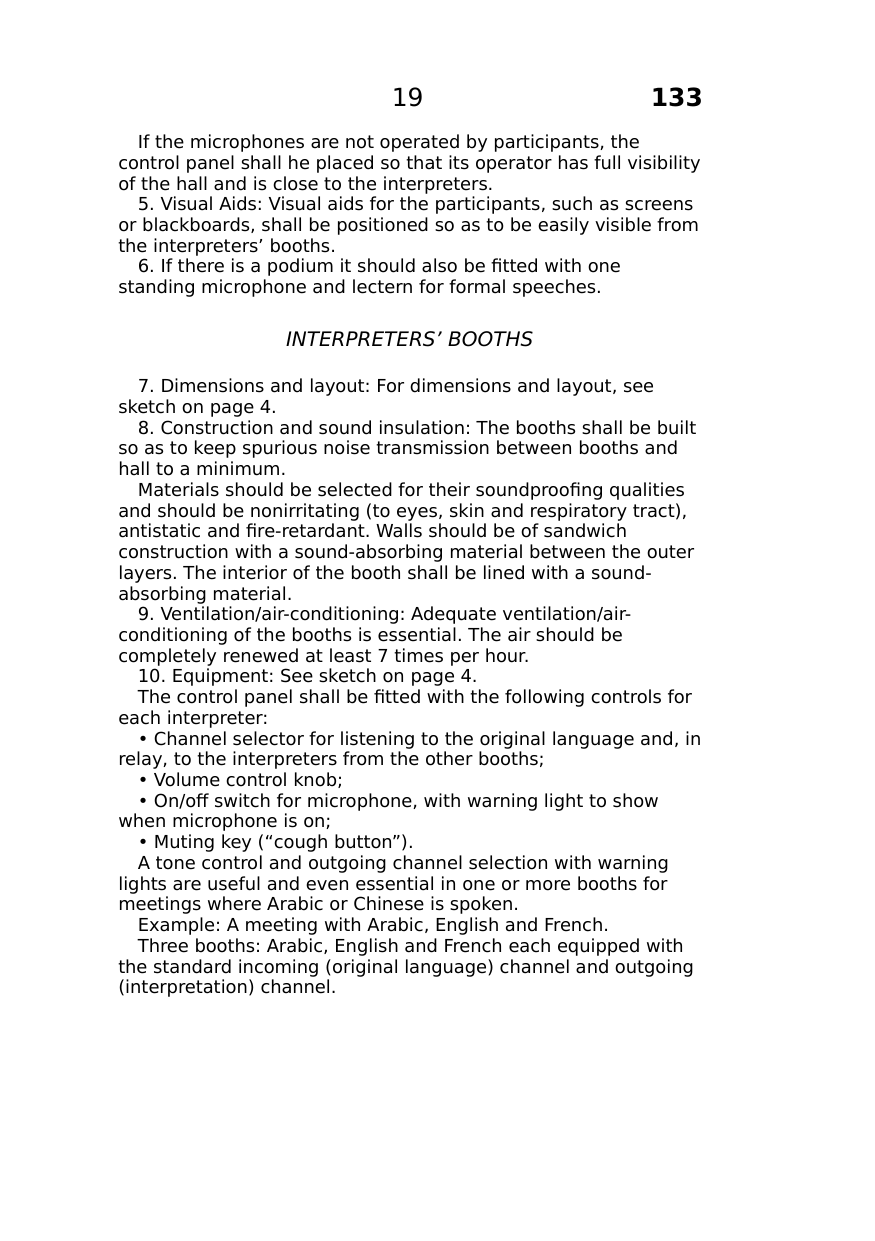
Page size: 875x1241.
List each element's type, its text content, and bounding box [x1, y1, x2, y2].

text 7. Dimensions and layout: For dimensions and layout, see sketch on page 4. [118, 376, 703, 417]
text • On/off switch for microphone, with warning light to show when microphone is on; [118, 791, 703, 832]
text 5. Visual Aids: Visual aids for the participants, such as screens or blackboards, shall be positioned so as to be easily visible from the interpreters’ booths. [118, 194, 703, 256]
text 6. If there is a podium it should also be fitted with one standing microphone and lectern for formal speeches. [118, 256, 703, 298]
text 9. Ventilation/air-conditioning: Adequate ventilation/air-conditioning of the booths is essential. The air should be completely renewed at least 7 times per hour. [118, 604, 703, 666]
text • Channel selector for listening to the original language and, in relay, to the interpreters from the other booths; [118, 728, 703, 770]
subtitle INTERPRETERS’ BOOTHS [118, 328, 703, 351]
text • Volume control knob; [118, 770, 703, 791]
text If the microphones are not operated by participants, the control panel shall he placed so that its operator has full visibility of the hall and is close to the interpreters. [118, 132, 703, 194]
text 10. Equipment: See sketch on page 4. [118, 666, 703, 687]
text Example: A meeting with Arabic, English and French. [118, 915, 703, 936]
text • Muting key (“cough button”). [118, 832, 703, 853]
text A tone control and outgoing channel selection with warning lights are useful and even essential in one or more booths for meetings where Arabic or Chinese is spoken. [118, 853, 703, 915]
text Three booths: Arabic, English and French each equipped with the standard incoming (original language) channel and outgoing (interpretation) channel. [118, 936, 703, 998]
text The control panel shall be fitted with the following controls for each interpreter: [118, 687, 703, 728]
text Materials should be selected for their soundproofing qualities and should be nonirritating (to eyes, skin and respiratory tract), antistatic and fire-retardant. Walls should be of sandwich construction with a sound-absorbing material between the outer layers. The interior of the booth shall be lined with a sound-absorbing material. [118, 480, 703, 604]
text 8. Construction and sound insulation: The booths shall be built so as to keep spurious noise transmission between booths and hall to a minimum. [118, 417, 703, 480]
